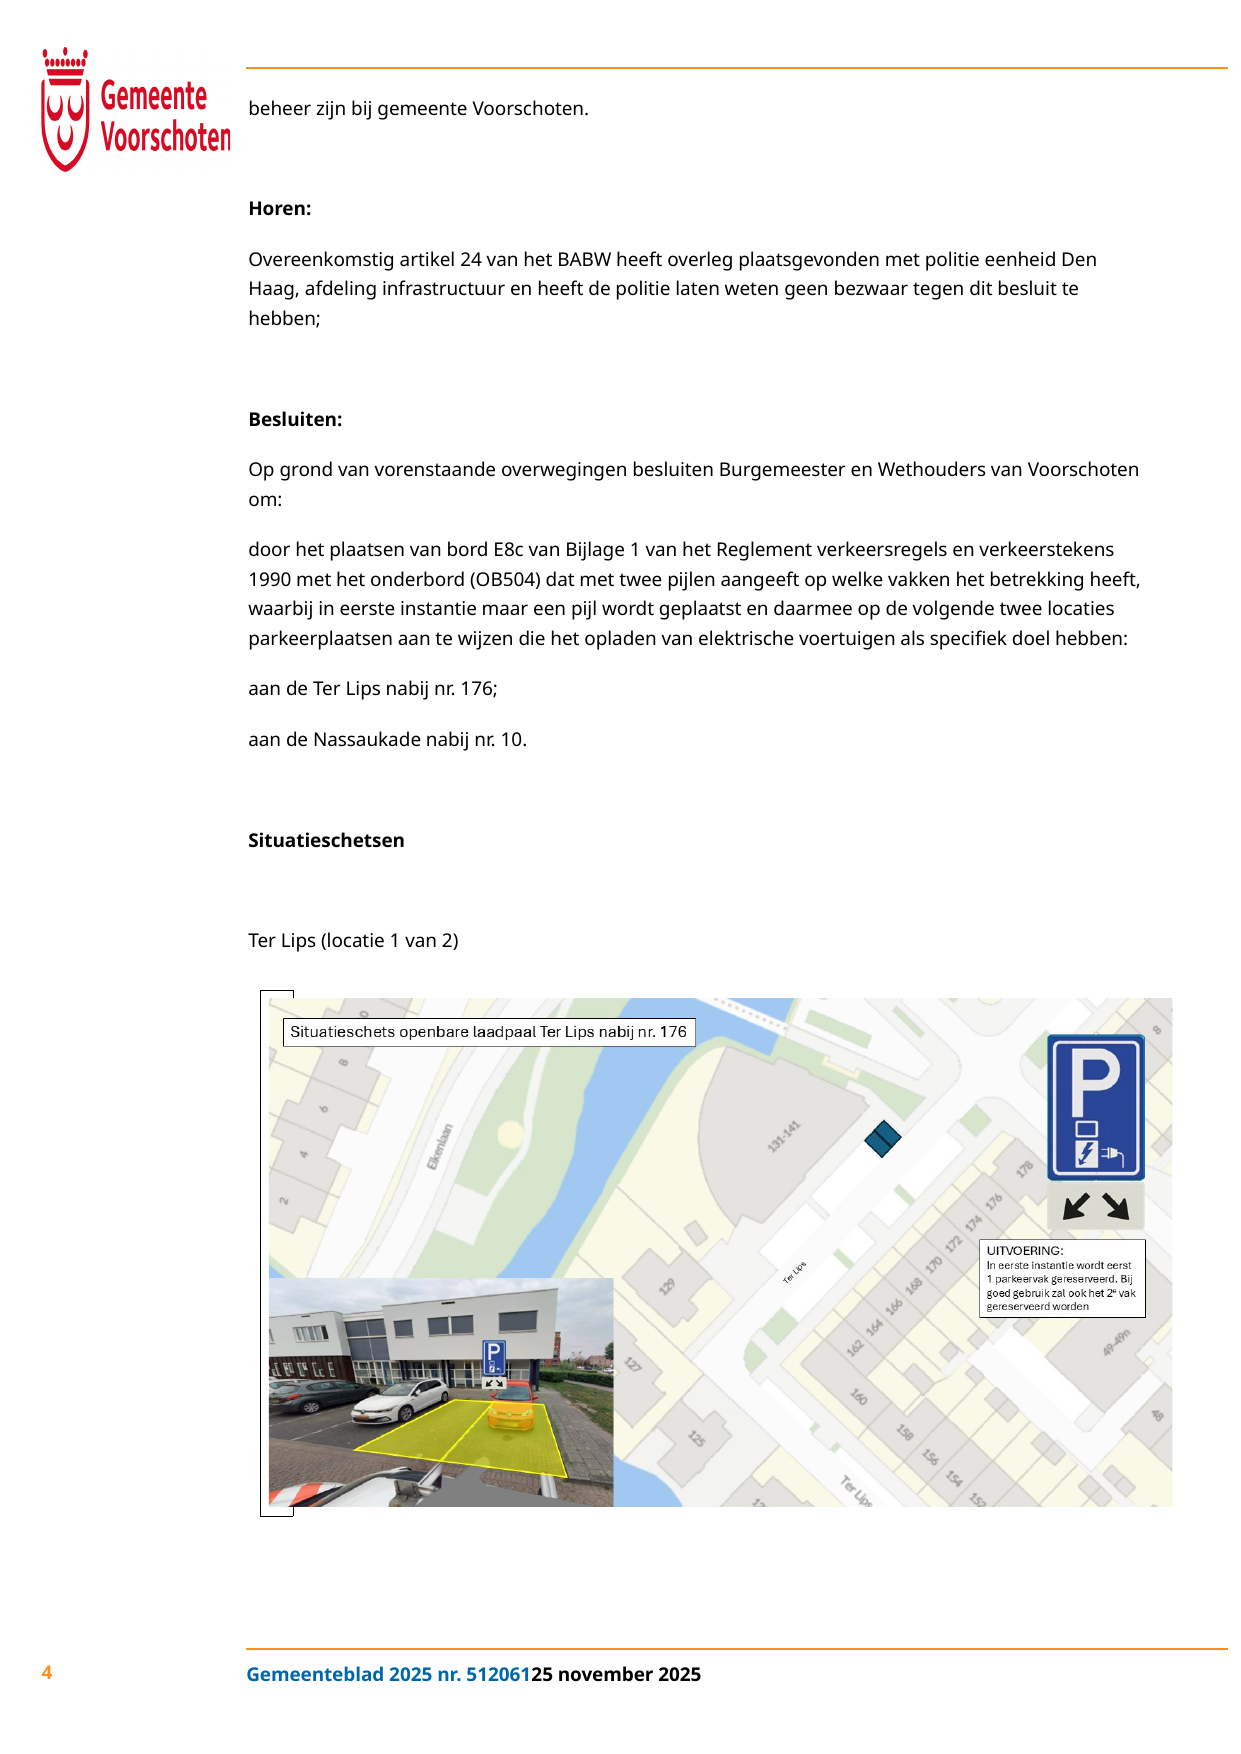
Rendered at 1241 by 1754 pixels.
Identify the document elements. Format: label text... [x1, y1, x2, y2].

text aan de Ter Lips nabij nr. 176; [248, 676, 1152, 701]
text Horen: [248, 196, 1152, 221]
text Situatieschetsen [248, 827, 1152, 853]
text Op grond van vorenstaande overwegingen besluiten Burgemeester en Wethouders van Voorschoten om: [248, 456, 1152, 512]
text Overeenkomstig artikel 24 van het BABW heeft overleg plaatsgevonden met politie eenheid Den Haag, afdeling infrastructuur en heeft de politie laten weten geen bezwaar tegen dit besluit te hebben; [248, 246, 1152, 331]
picture [268, 998, 1173, 1507]
text aan de Nassaukade nabij nr. 10. [248, 726, 1152, 752]
text Ter Lips (locatie 1 van 2) [248, 928, 1152, 953]
text beheer zijn bij gemeente Voorschoten. [248, 95, 1152, 121]
picture [41, 47, 231, 172]
text door het plaatsen van bord E8c van Bijlage 1 van het Reglement verkeersregels en verkeerstekens 1990 met het onderbord (OB504) dat met twee pijlen aangeeft op welke vakken het betrekking heeft, waarbij in eerste instantie maar een pijl wordt geplaatst en daarmee op de volgende twee locaties parkeerplaatsen aan te wijzen die het opladen van elektrische voertuigen als specifiek doel hebben: [248, 536, 1152, 651]
text Besluiten: [248, 406, 1152, 432]
